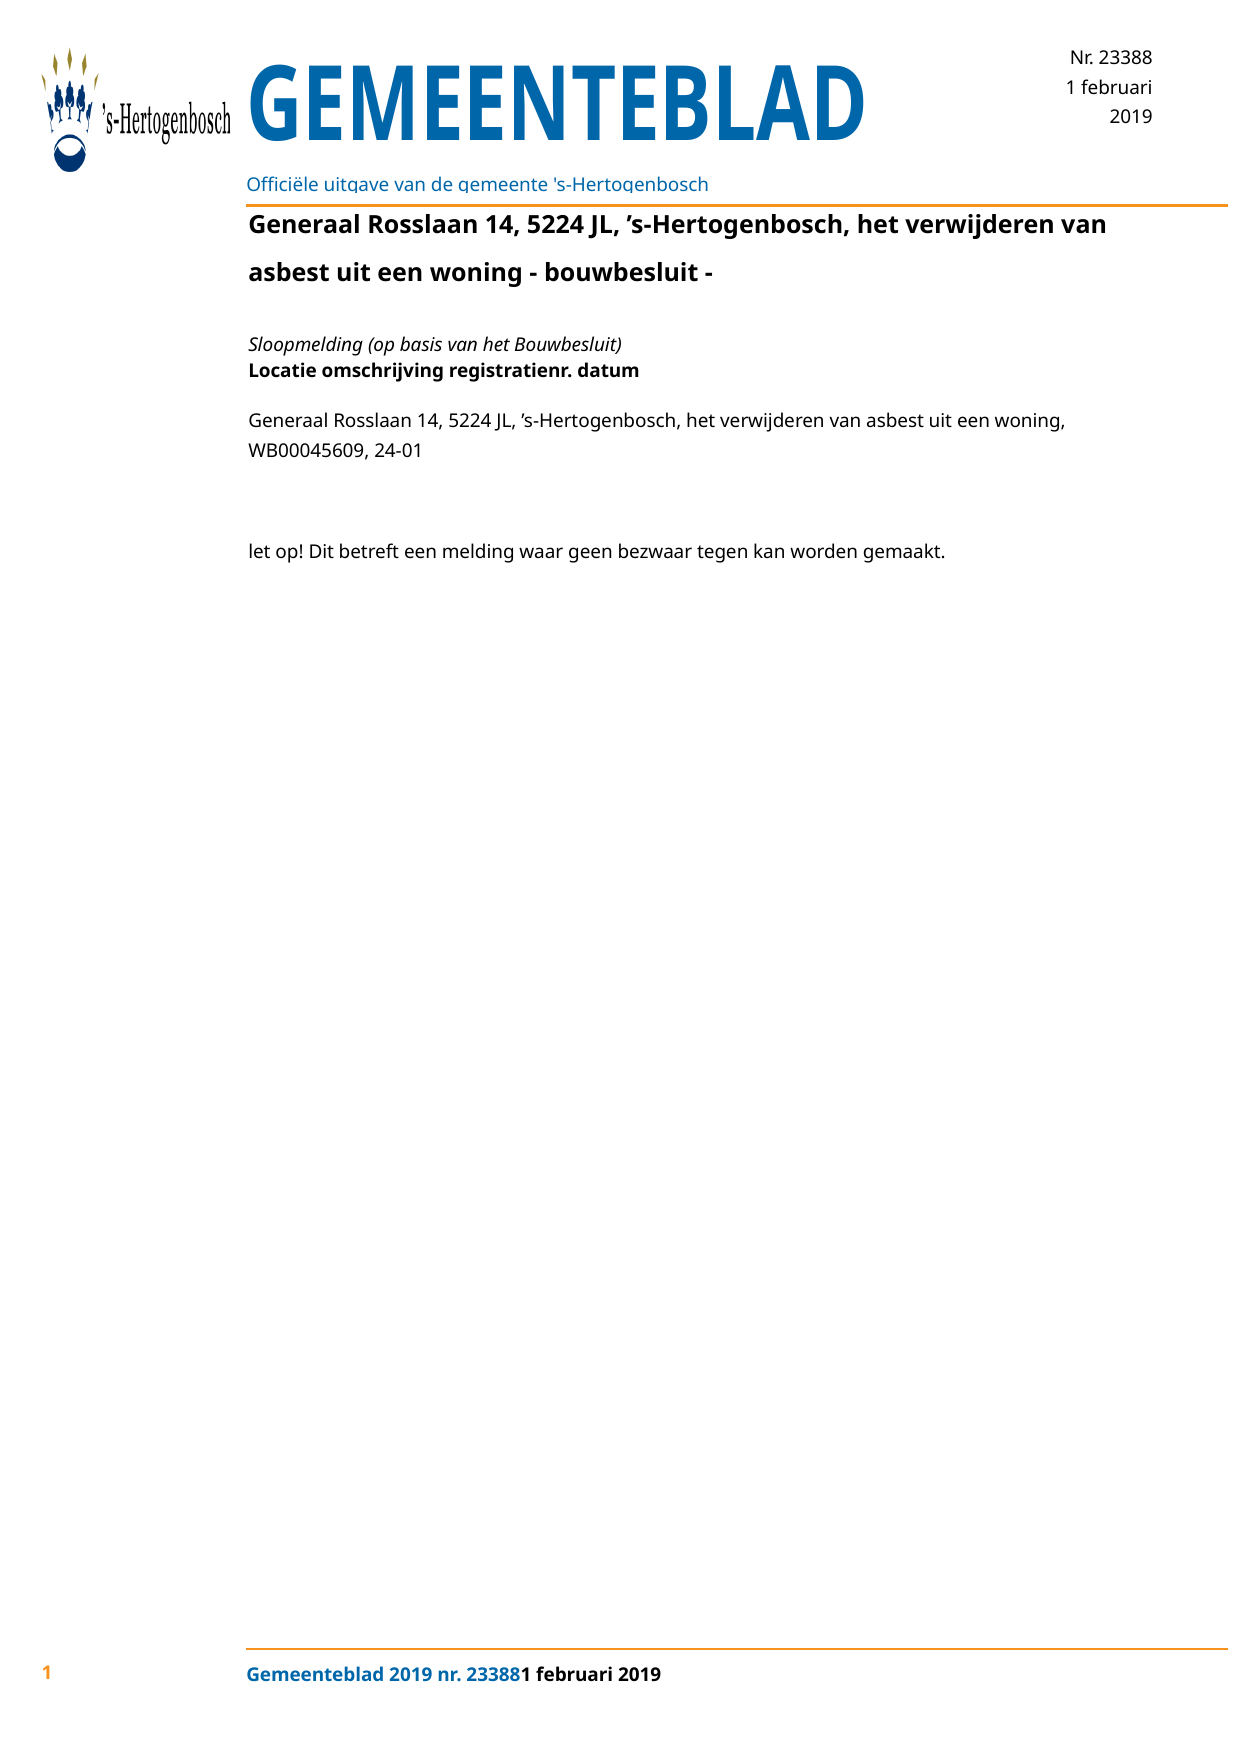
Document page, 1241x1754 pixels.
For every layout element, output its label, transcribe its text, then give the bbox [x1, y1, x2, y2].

text let op! Dit betreft een melding waar geen bezwaar tegen kan worden gemaakt. [248, 538, 1152, 564]
text Generaal Rosslaan 14, 5224 JL, ’s-Hertogenbosch, het verwijderen van asbest uit een woning - bouwbesluit - [248, 207, 1152, 288]
text Generaal Rosslaan 14, 5224 JL, ’s-Hertogenbosch, het verwijderen van asbest uit een woning, WB00045609, 24-01 [248, 408, 1152, 463]
text Sloopmelding (op basis van het Bouwbesluit) [248, 331, 1152, 357]
text Locatie omschrijving registratienr. datum [248, 357, 1152, 383]
picture [41, 47, 231, 172]
